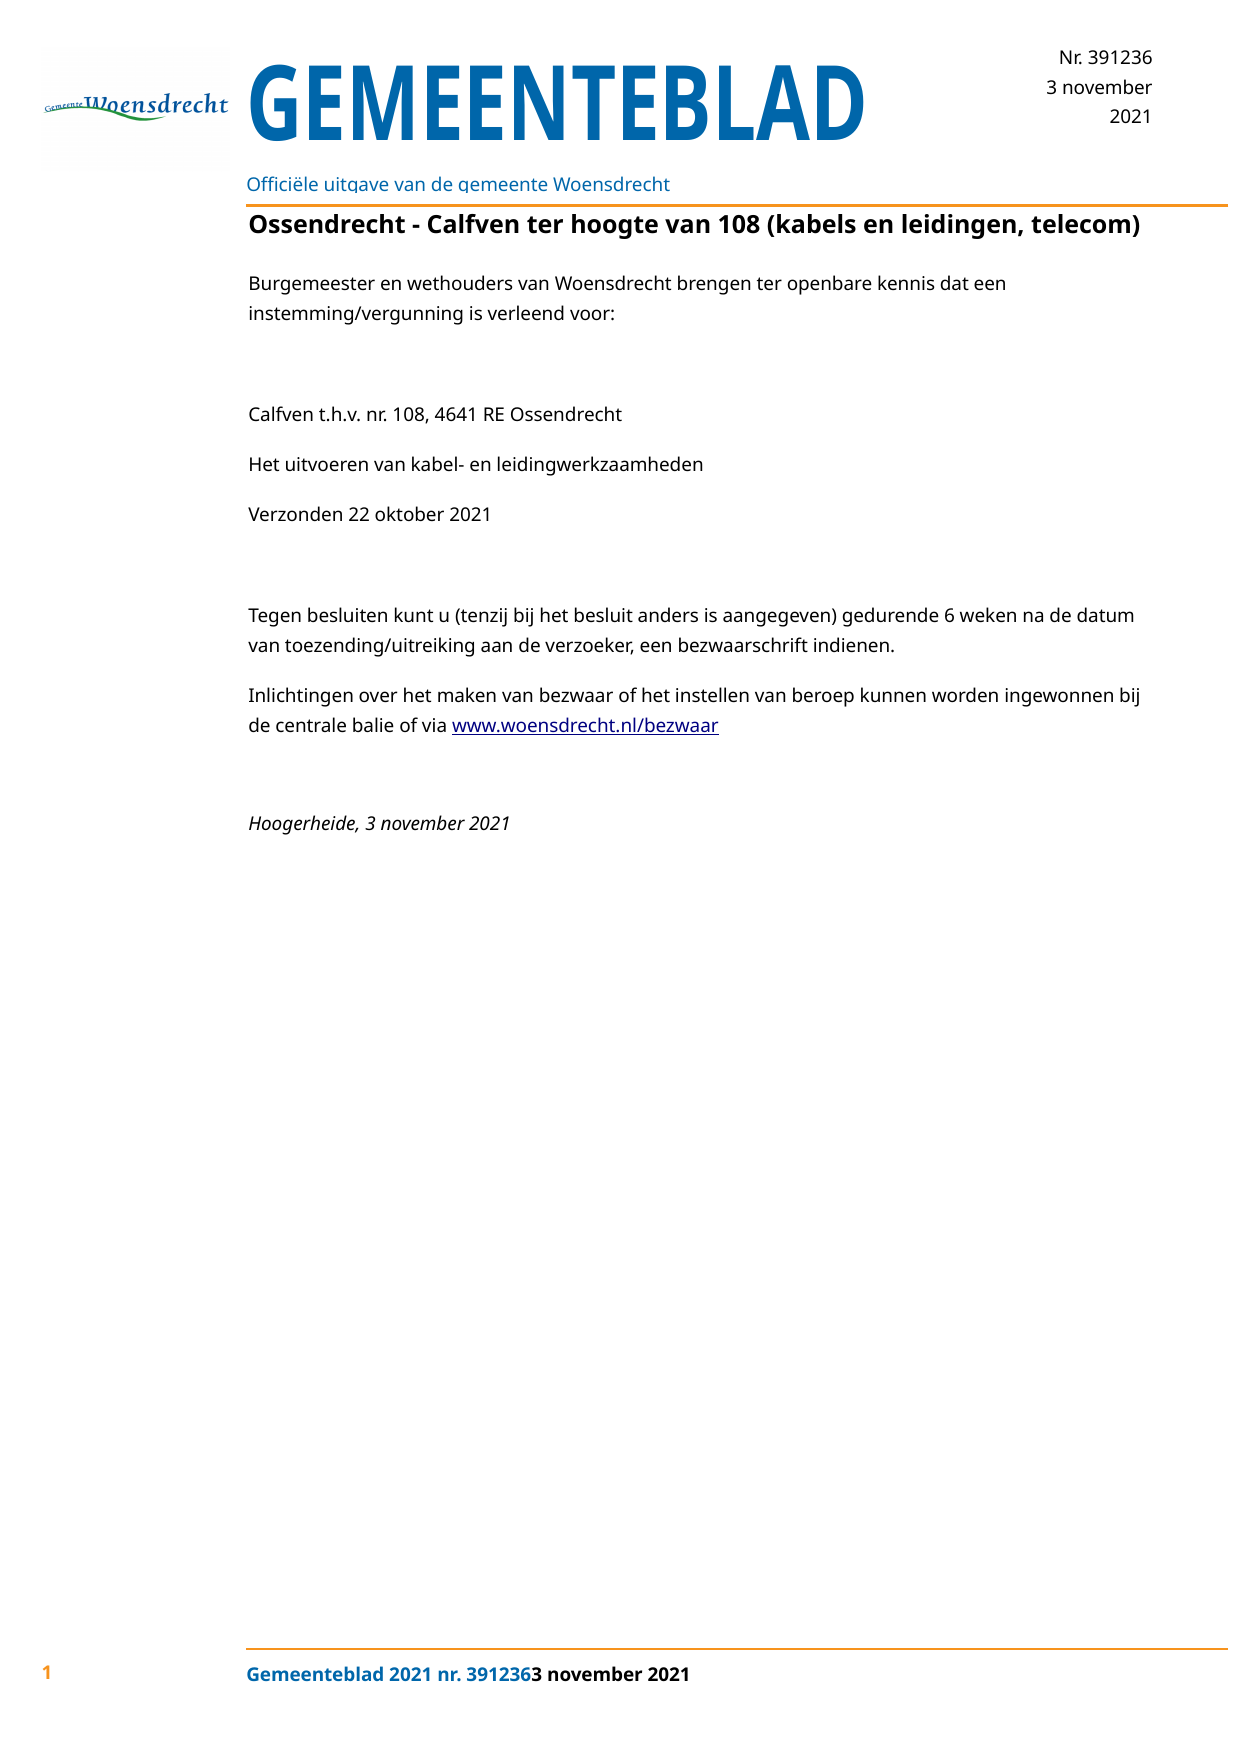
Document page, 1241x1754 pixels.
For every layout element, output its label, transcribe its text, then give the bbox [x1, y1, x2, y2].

text Inlichtingen over het maken van bezwaar of het instellen van beroep kunnen worden ingewonnen bij de centrale balie of via www.woensdrecht.nl/bezwaar [248, 682, 1152, 738]
text Ossendrecht - Calfven ter hoogte van 108 (kabels en leidingen, telecom) [248, 207, 1152, 241]
text Verzonden 22 oktober 2021 [248, 502, 1152, 527]
text Hoogerheide, 3 november 2021 [248, 810, 1152, 836]
text Het uitvoeren van kabel- en leidingwerkzaamheden [248, 451, 1152, 477]
text Burgemeester en wethouders van Woensdrecht brengen ter openbare kennis dat een instemming/vergunning is verleend voor: [248, 270, 1152, 326]
picture [41, 47, 231, 172]
text Calfven t.h.v. nr. 108, 4641 RE Ossendrecht [248, 401, 1152, 426]
text Tegen besluiten kunt u (tenzij bij het besluit anders is aangegeven) gedurende 6 weken na de datum van toezending/uitreiking aan de verzoeker, een bezwaarschrift indienen. [248, 602, 1152, 658]
